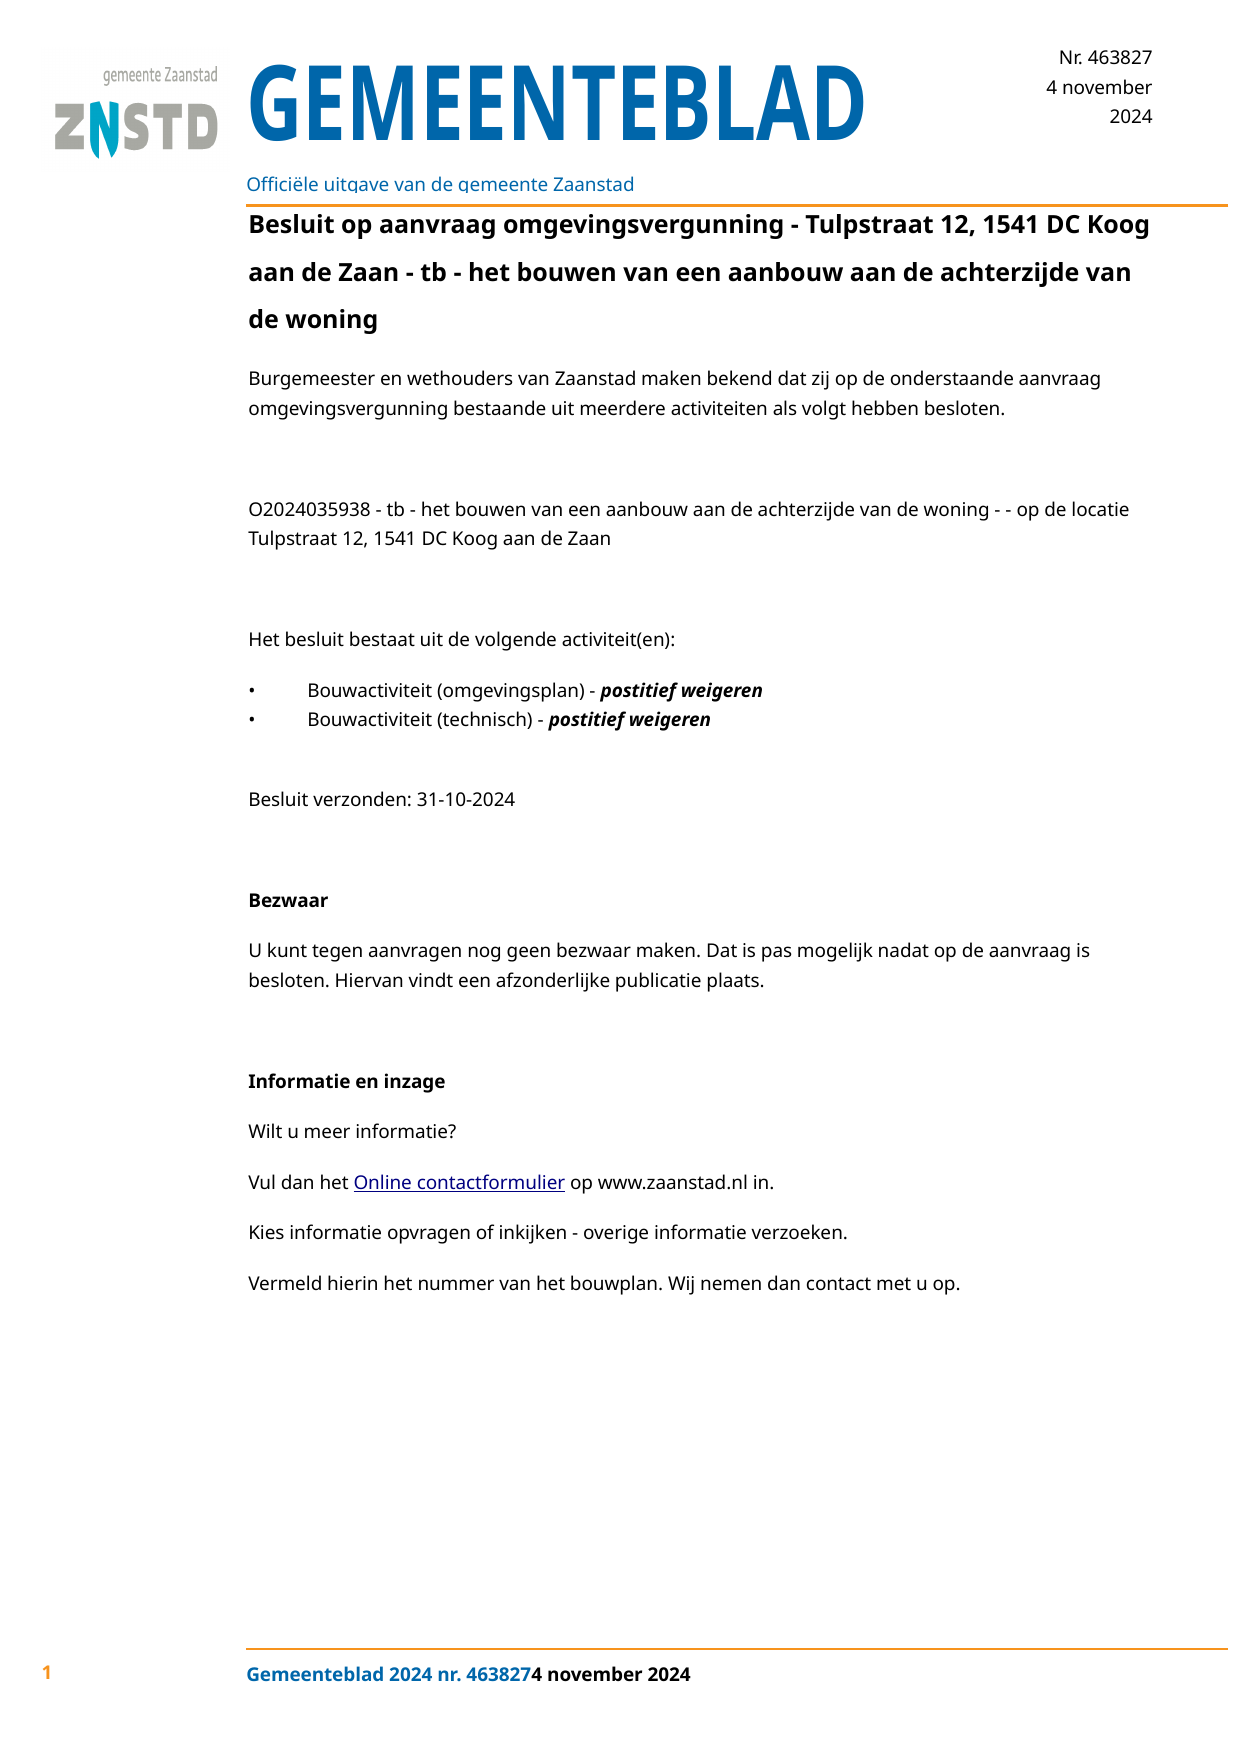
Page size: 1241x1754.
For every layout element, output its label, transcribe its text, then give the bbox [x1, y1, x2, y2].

list Bouwactiviteit (omgevingsplan) - postitief weigeren [248, 677, 1152, 702]
text O2024035938 - tb - het bouwen van een aanbouw aan de achterzijde van de woning - - op de locatie Tulpstraat 12, 1541 DC Koog aan de Zaan [248, 496, 1152, 551]
text Wilt u meer informatie? [248, 1118, 1152, 1144]
text Burgemeester en wethouders van Zaanstad maken bekend dat zij op de onderstaande aanvraag omgevingsvergunning bestaande uit meerdere activiteiten als volgt hebben besloten. [248, 366, 1152, 421]
text Bezwaar [248, 887, 1152, 913]
text Informatie en inzage [248, 1068, 1152, 1094]
text Besluit op aanvraag omgevingsvergunning - Tulpstraat 12, 1541 DC Koog aan de Zaan - tb - het bouwen van een aanbouw aan de achterzijde van de woning [248, 207, 1152, 336]
text Besluit verzonden: 31-10-2024 [248, 786, 1152, 812]
text Vul dan het Online contactformulier op www.zaanstad.nl in. [248, 1169, 1152, 1194]
list Bouwactiviteit (technisch) - postitief weigeren [248, 706, 1152, 732]
picture [41, 47, 231, 172]
text Vermeld hierin het nummer van het bouwplan. Wij nemen dan contact met u op. [248, 1270, 1152, 1295]
text U kunt tegen aanvragen nog geen bezwaar maken. Dat is pas mogelijk nadat op de aanvraag is besloten. Hiervan vindt een afzonderlijke publicatie plaats. [248, 938, 1152, 993]
text Kies informatie opvragen of inkijken - overige informatie verzoeken. [248, 1219, 1152, 1245]
text Het besluit bestaat uit de volgende activiteit(en): [248, 626, 1152, 652]
